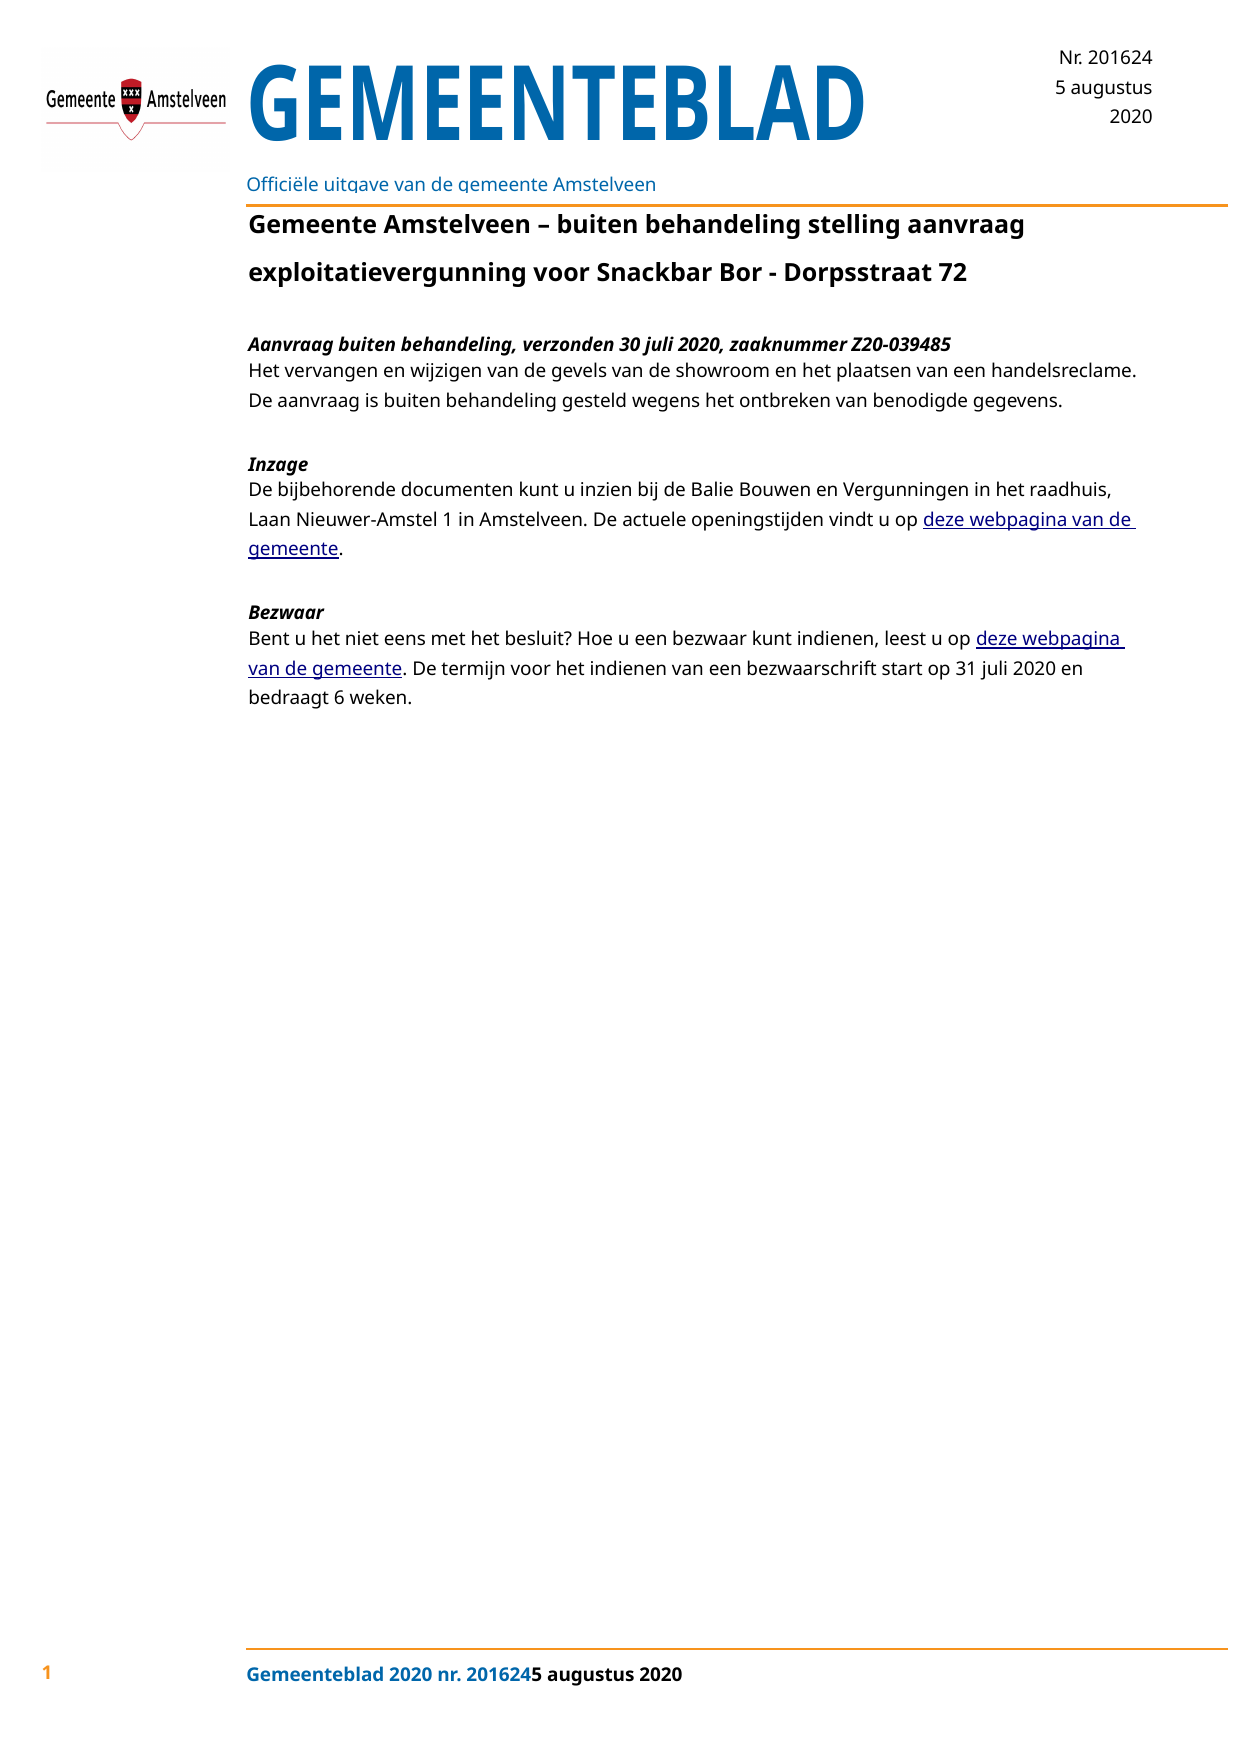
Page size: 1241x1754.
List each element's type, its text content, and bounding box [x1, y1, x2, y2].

text Aanvraag buiten behandeling, verzonden 30 juli 2020, zaaknummer Z20-039485 [248, 331, 1152, 357]
text Bezwaar [248, 599, 1152, 625]
picture [41, 47, 231, 172]
text De bijbehorende documenten kunt u inzien bij de Balie Bouwen en Vergunningen in het raadhuis, Laan Nieuwer-Amstel 1 in Amstelveen. De actuele openingstijden vindt u op deze webpagina van de gemeente. [248, 476, 1152, 561]
text Gemeente Amstelveen – buiten behandeling stelling aanvraag exploitatievergunning voor Snackbar Bor - Dorpsstraat 72 [248, 207, 1152, 288]
text Bent u het niet eens met het besluit? Hoe u een bezwaar kunt indienen, leest u op deze webpagina van de gemeente. De termijn voor het indienen van een bezwaarschrift start op 31 juli 2020 en bedraagt 6 weken. [248, 625, 1152, 710]
text Inzage [248, 451, 1152, 476]
text Het vervangen en wijzigen van de gevels van de showroom en het plaatsen van een handelsreclame. De aanvraag is buiten behandeling gesteld wegens het ontbreken van benodigde gegevens. [248, 357, 1152, 412]
